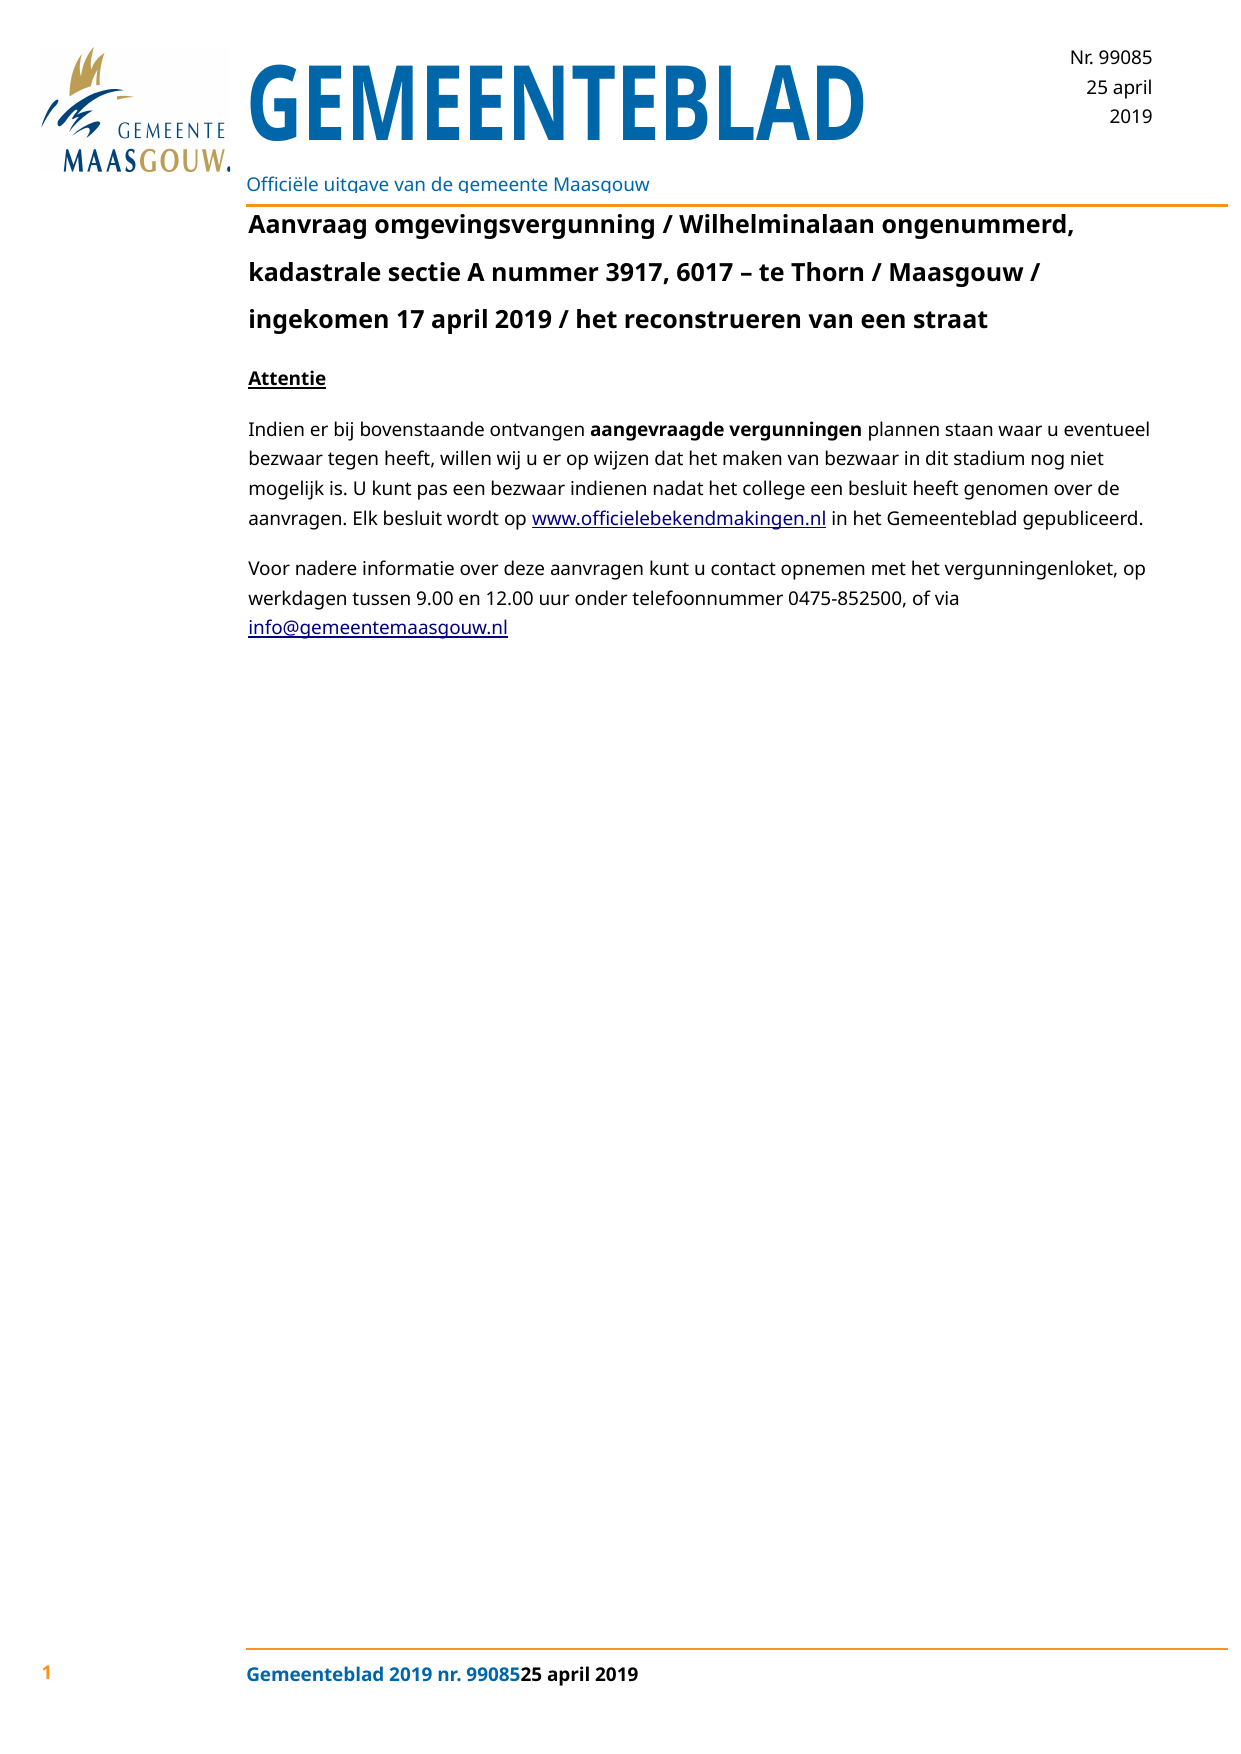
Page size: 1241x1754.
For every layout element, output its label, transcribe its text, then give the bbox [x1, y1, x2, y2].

text Indien er bij bovenstaande ontvangen aangevraagde vergunningen plannen staan waar u eventueel bezwaar tegen heeft, willen wij u er op wijzen dat het maken van bezwaar in dit stadium nog niet mogelijk is. U kunt pas een bezwaar indienen nadat het college een besluit heeft genomen over de aanvragen. Elk besluit wordt op www.officielebekendmakingen.nl in het Gemeenteblad gepubliceerd. [248, 416, 1152, 530]
text Voor nadere informatie over deze aanvragen kunt u contact opnemen met het vergunningenloket, op werkdagen tussen 9.00 en 12.00 uur onder telefoonnummer 0475-852500, of via info@gemeentemaasgouw.nl [248, 555, 1152, 640]
picture [41, 47, 231, 172]
text Aanvraag omgevingsvergunning / Wilhelminalaan ongenummerd, kadastrale sectie A nummer 3917, 6017 – te Thorn / Maasgouw / ingekomen 17 april 2019 / het reconstrueren van een straat [248, 207, 1152, 336]
text Attentie [248, 366, 1152, 391]
